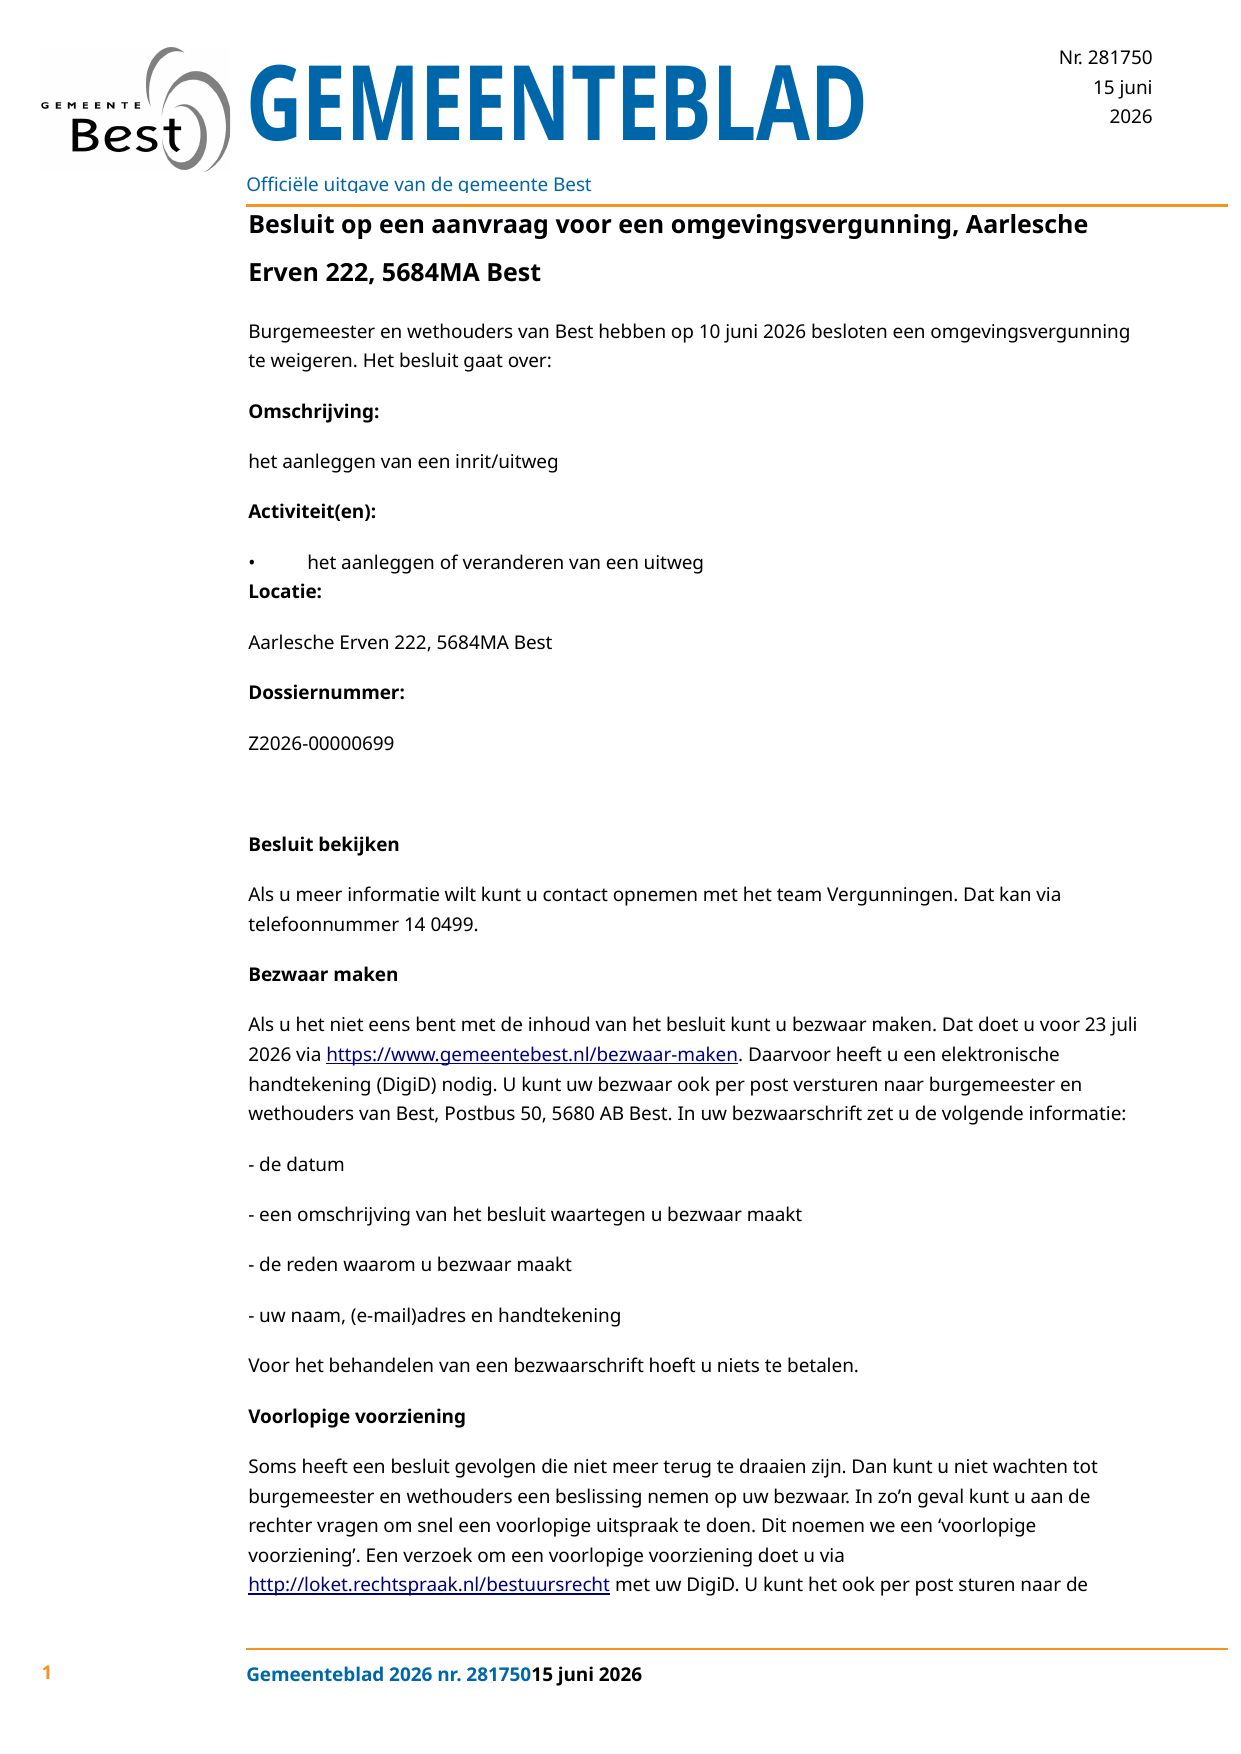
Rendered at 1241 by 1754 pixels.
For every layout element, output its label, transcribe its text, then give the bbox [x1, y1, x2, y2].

text Omschrijving: [248, 398, 1152, 424]
text Z2026-00000699 [248, 730, 1152, 756]
text Bezwaar maken [248, 961, 1152, 987]
text Besluit op een aanvraag voor een omgevingsvergunning, Aarlesche Erven 222, 5684MA Best [248, 207, 1152, 288]
text - uw naam, (e-mail)adres en handtekening [248, 1302, 1152, 1328]
text Dossiernummer: [248, 679, 1152, 705]
list het aanleggen of veranderen van een uitweg [248, 549, 1152, 575]
text Voor het behandelen van een bezwaarschrift hoeft u niets te betalen. [248, 1352, 1152, 1378]
text Aarlesche Erven 222, 5684MA Best [248, 629, 1152, 655]
text - de datum [248, 1151, 1152, 1177]
text Activiteit(en): [248, 499, 1152, 524]
text Soms heeft een besluit gevolgen die niet meer terug te draaien zijn. Dan kunt u niet wachten tot burgemeester en wethouders een beslissing nemen op uw bezwaar. In zo’n geval kunt u aan de rechter vragen om snel een voorlopige uitspraak te doen. Dit noemen we een ‘voorlopige voorziening’. Een verzoek om een voorlopige voorziening doet u via http://loket.rechtspraak.nl/bestuursrecht met uw DigiD. U kunt het ook per post sturen naar de [248, 1453, 1152, 1597]
text Voorlopige voorziening [248, 1403, 1152, 1429]
text Als u meer informatie wilt kunt u contact opnemen met het team Vergunningen. Dat kan via telefoonnummer 14 0499. [248, 881, 1152, 937]
text Als u het niet eens bent met de inhoud van het besluit kunt u bezwaar maken. Dat doet u voor 23 juli 2026 via https://www.gemeentebest.nl/bezwaar-maken. Daarvoor heeft u een elektronische handtekening (DigiD) nodig. U kunt uw bezwaar ook per post versturen naar burgemeester en wethouders van Best, Postbus 50, 5680 AB Best. In uw bezwaarschrift zet u de volgende informatie: [248, 1012, 1152, 1126]
text Locatie: [248, 579, 1152, 604]
text het aanleggen van een inrit/uitweg [248, 448, 1152, 474]
text - de reden waarom u bezwaar maakt [248, 1252, 1152, 1277]
text - een omschrijving van het besluit waartegen u bezwaar maakt [248, 1201, 1152, 1227]
picture [41, 47, 231, 172]
text Burgemeester en wethouders van Best hebben op 10 juni 2026 besloten een omgevingsvergunning te weigeren. Het besluit gaat over: [248, 318, 1152, 373]
text Besluit bekijken [248, 831, 1152, 857]
